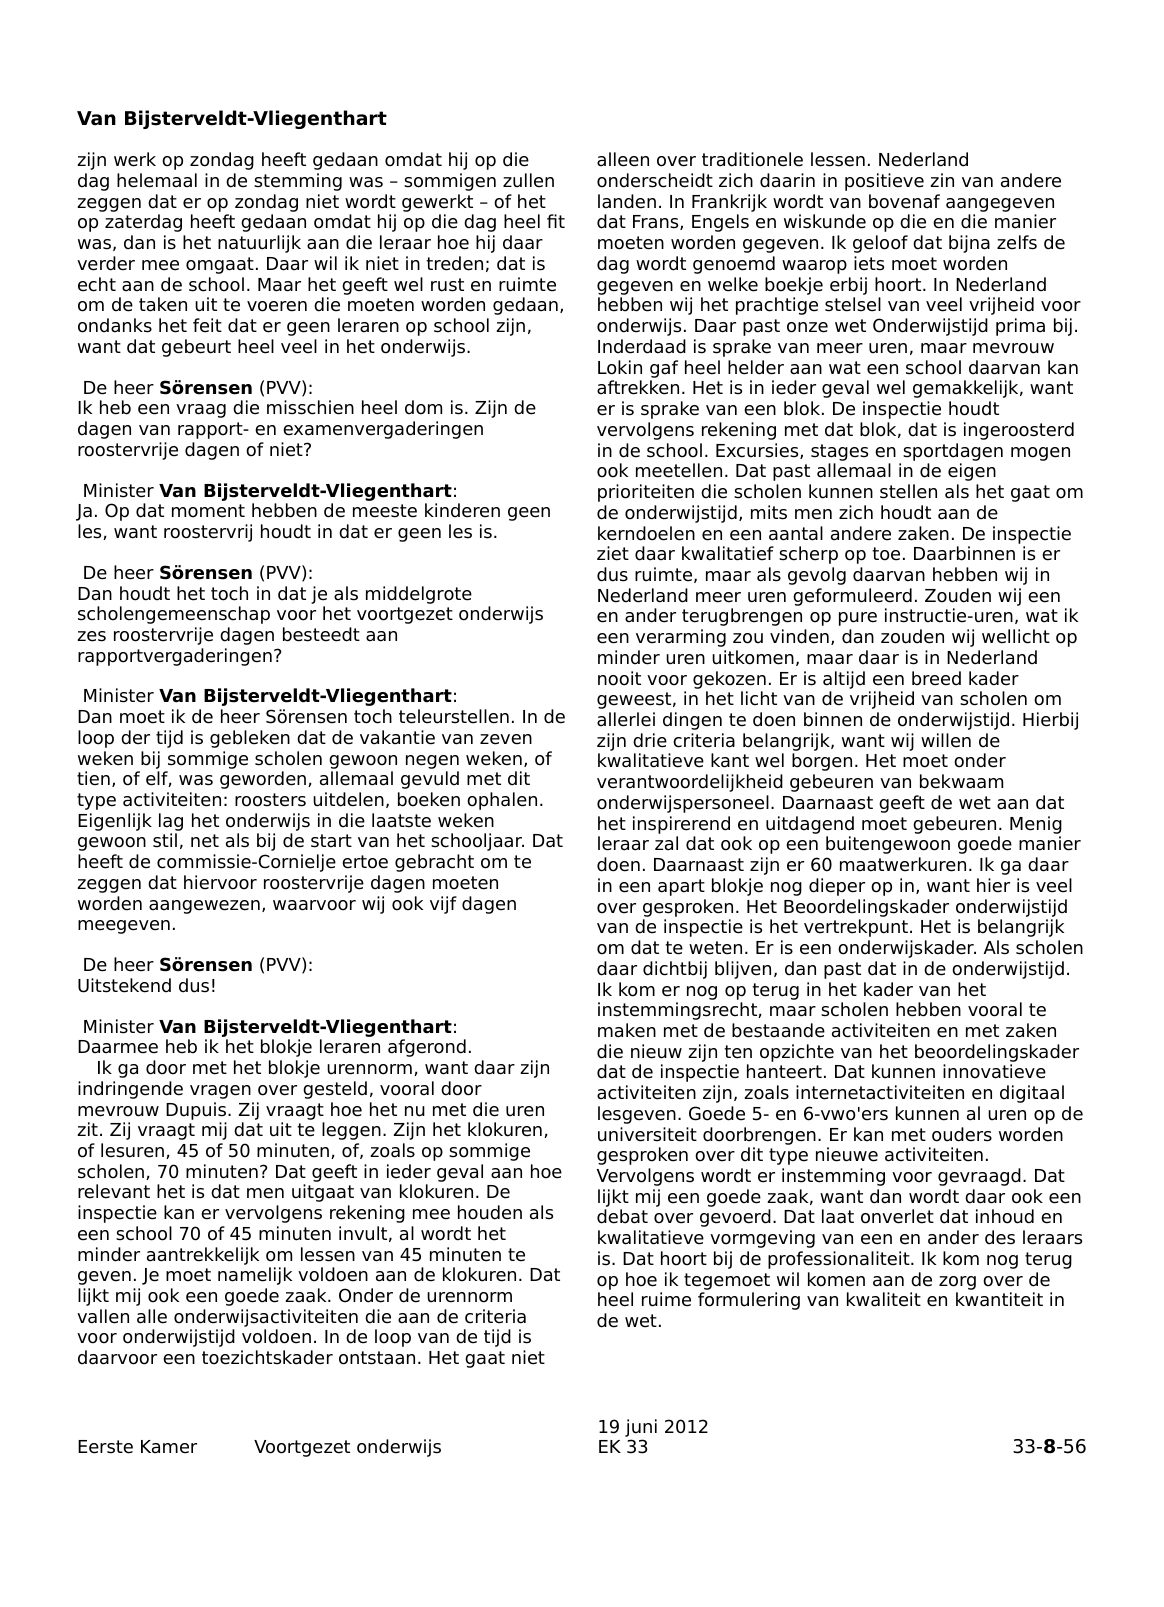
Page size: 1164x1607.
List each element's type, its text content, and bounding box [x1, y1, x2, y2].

text alleen over traditionele lessen. Nederland onderscheidt zich daarin in positieve zin van andere landen. In Frankrijk wordt van bovenaf aangegeven dat Frans, Engels en wiskunde op die en die manier moeten worden gegeven. Ik geloof dat bijna zelfs de dag wordt genoemd waarop iets moet worden gegeven en welke boekje erbij hoort. In Nederland hebben wij het prachtige stelsel van veel vrijheid voor onderwijs. Daar past onze wet Onderwijstijd prima bij. Inderdaad is sprake van meer uren, maar mevrouw Lokin gaf heel helder aan wat een school daarvan kan aftrekken. Het is in ieder geval wel gemakkelijk, want er is sprake van een blok. De inspectie houdt vervolgens rekening met dat blok, dat is ingeroosterd in de school. Excursies, stages en sportdagen mogen ook meetellen. Dat past allemaal in de eigen prioriteiten die scholen kunnen stellen als het gaat om de onderwijstijd, mits men zich houdt aan de kerndoelen en een aantal andere zaken. De inspectie ziet daar kwalitatief scherp op toe. Daarbinnen is er dus ruimte, maar als gevolg daarvan hebben wij in Nederland meer uren geformuleerd. Zouden wij een en ander terugbrengen op pure instructie-uren, wat ik een verarming zou vinden, dan zouden wij wellicht op minder uren uitkomen, maar daar is in Nederland nooit voor gekozen. Er is altijd een breed kader geweest, in het licht van de vrijheid van scholen om allerlei dingen te doen binnen de onderwijstijd. Hierbij zijn drie criteria belangrijk, want wij willen de kwalitatieve kant wel borgen. Het moet onder verantwoordelijkheid gebeuren van bekwaam onderwijspersoneel. Daarnaast geeft de wet aan dat het inspirerend en uitdagend moet gebeuren. Menig leraar zal dat ook op een buitengewoon goede manier doen. Daarnaast zijn er 60 maatwerkuren. Ik ga daar in een apart blokje nog dieper op in, want hier is veel over gesproken. Het Beoordelingskader onderwijstijd van de inspectie is het vertrekpunt. Het is belangrijk om dat te weten. Er is een onderwijskader. Als scholen daar dichtbij blijven, dan past dat in de onderwijstijd. Ik kom er nog op terug in het kader van het instemmingsrecht, maar scholen hebben vooral te maken met de bestaande activiteiten en met zaken die nieuw zijn ten opzichte van het beoordelingskader dat de inspectie hanteert. Dat kunnen innovatieve activiteiten zijn, zoals internetactiviteiten en digitaal lesgeven. Goede 5- en 6-vwo'ers kunnen al uren op de universiteit doorbrengen. Er kan met ouders worden gesproken over dit type nieuwe activiteiten. Vervolgens wordt er instemming voor gevraagd. Dat lijkt mij een goede zaak, want dan wordt daar ook een debat over gevoerd. Dat laat onverlet dat inhoud en kwalitatieve vormgeving van een en ander des leraars is. Dat hoort bij de professionaliteit. Ik kom nog terug op hoe ik tegemoet wil komen aan de zorg over de heel ruime formulering van kwaliteit en kwantiteit in de wet. [596, 150, 1087, 1332]
text Ik ga door met het blokje urennorm, want daar zijn indringende vragen over gesteld, vooral door mevrouw Dupuis. Zij vraagt hoe het nu met die uren zit. Zij vraagt mij dat uit te leggen. Zijn het klokuren, of lesuren, 45 of 50 minuten, of, zoals op sommige scholen, 70 minuten? Dat geeft in ieder geval aan hoe relevant het is dat men uitgaat van klokuren. De inspectie kan er vervolgens rekening mee houden als een school 70 of 45 minuten invult, al wordt het minder aantrekkelijk om lessen van 45 minuten te geven. Je moet namelijk voldoen aan de klokuren. Dat lijkt mij ook een goede zaak. Onder de urennorm vallen alle onderwijsactiviteiten die aan de criteria voor onderwijstijd voldoen. In de loop van de tijd is daarvoor een toezichtskader ontstaan. Het gaat niet [77, 1058, 567, 1369]
text zijn werk op zondag heeft gedaan omdat hij op die dag helemaal in de stemming was – sommigen zullen zeggen dat er op zondag niet wordt gewerkt – of het op zaterdag heeft gedaan omdat hij op die dag heel fit was, dan is het natuurlijk aan die leraar hoe hij daar verder mee omgaat. Daar wil ik niet in treden; dat is echt aan de school. Maar het geeft wel rust en ruimte om de taken uit te voeren die moeten worden gedaan, ondanks het feit dat er geen leraren op school zijn, want dat gebeurt heel veel in het onderwijs. [77, 150, 567, 357]
text Minister Van Bijsterveldt-Vliegenthart: [77, 686, 567, 707]
text De heer Sörensen (PVV): [77, 563, 567, 583]
text Ja. Op dat moment hebben de meeste kinderen geen les, want roostervrij houdt in dat er geen les is. [77, 501, 567, 543]
text Dan moet ik de heer Sörensen toch teleurstellen. In de loop der tijd is gebleken dat de vakantie van zeven weken bij sommige scholen gewoon negen weken, of tien, of elf, was geworden, allemaal gevuld met dit type activiteiten: roosters uitdelen, boeken ophalen. Eigenlijk lag het onderwijs in die laatste weken gewoon stil, net als bij de start van het schooljaar. Dat heeft de commissie-Cornielje ertoe gebracht om te zeggen dat hiervoor roostervrije dagen moeten worden aangewezen, waarvoor wij ook vijf dagen meegeven. [77, 707, 567, 935]
text De heer Sörensen (PVV): [77, 377, 567, 398]
text Ik heb een vraag die misschien heel dom is. Zijn de dagen van rapport- en examenvergaderingen roostervrije dagen of niet? [77, 398, 567, 460]
text Minister Van Bijsterveldt-Vliegenthart: [77, 1016, 567, 1037]
text De heer Sörensen (PVV): [77, 955, 567, 976]
text Uitstekend dus! [77, 976, 567, 996]
text Minister Van Bijsterveldt-Vliegenthart: [77, 480, 567, 501]
text Dan houdt het toch in dat je als middelgrote scholengemeenschap voor het voortgezet onderwijs zes roostervrije dagen besteedt aan rapportvergaderingen? [77, 583, 567, 666]
text Daarmee heb ik het blokje leraren afgerond. [77, 1037, 567, 1058]
